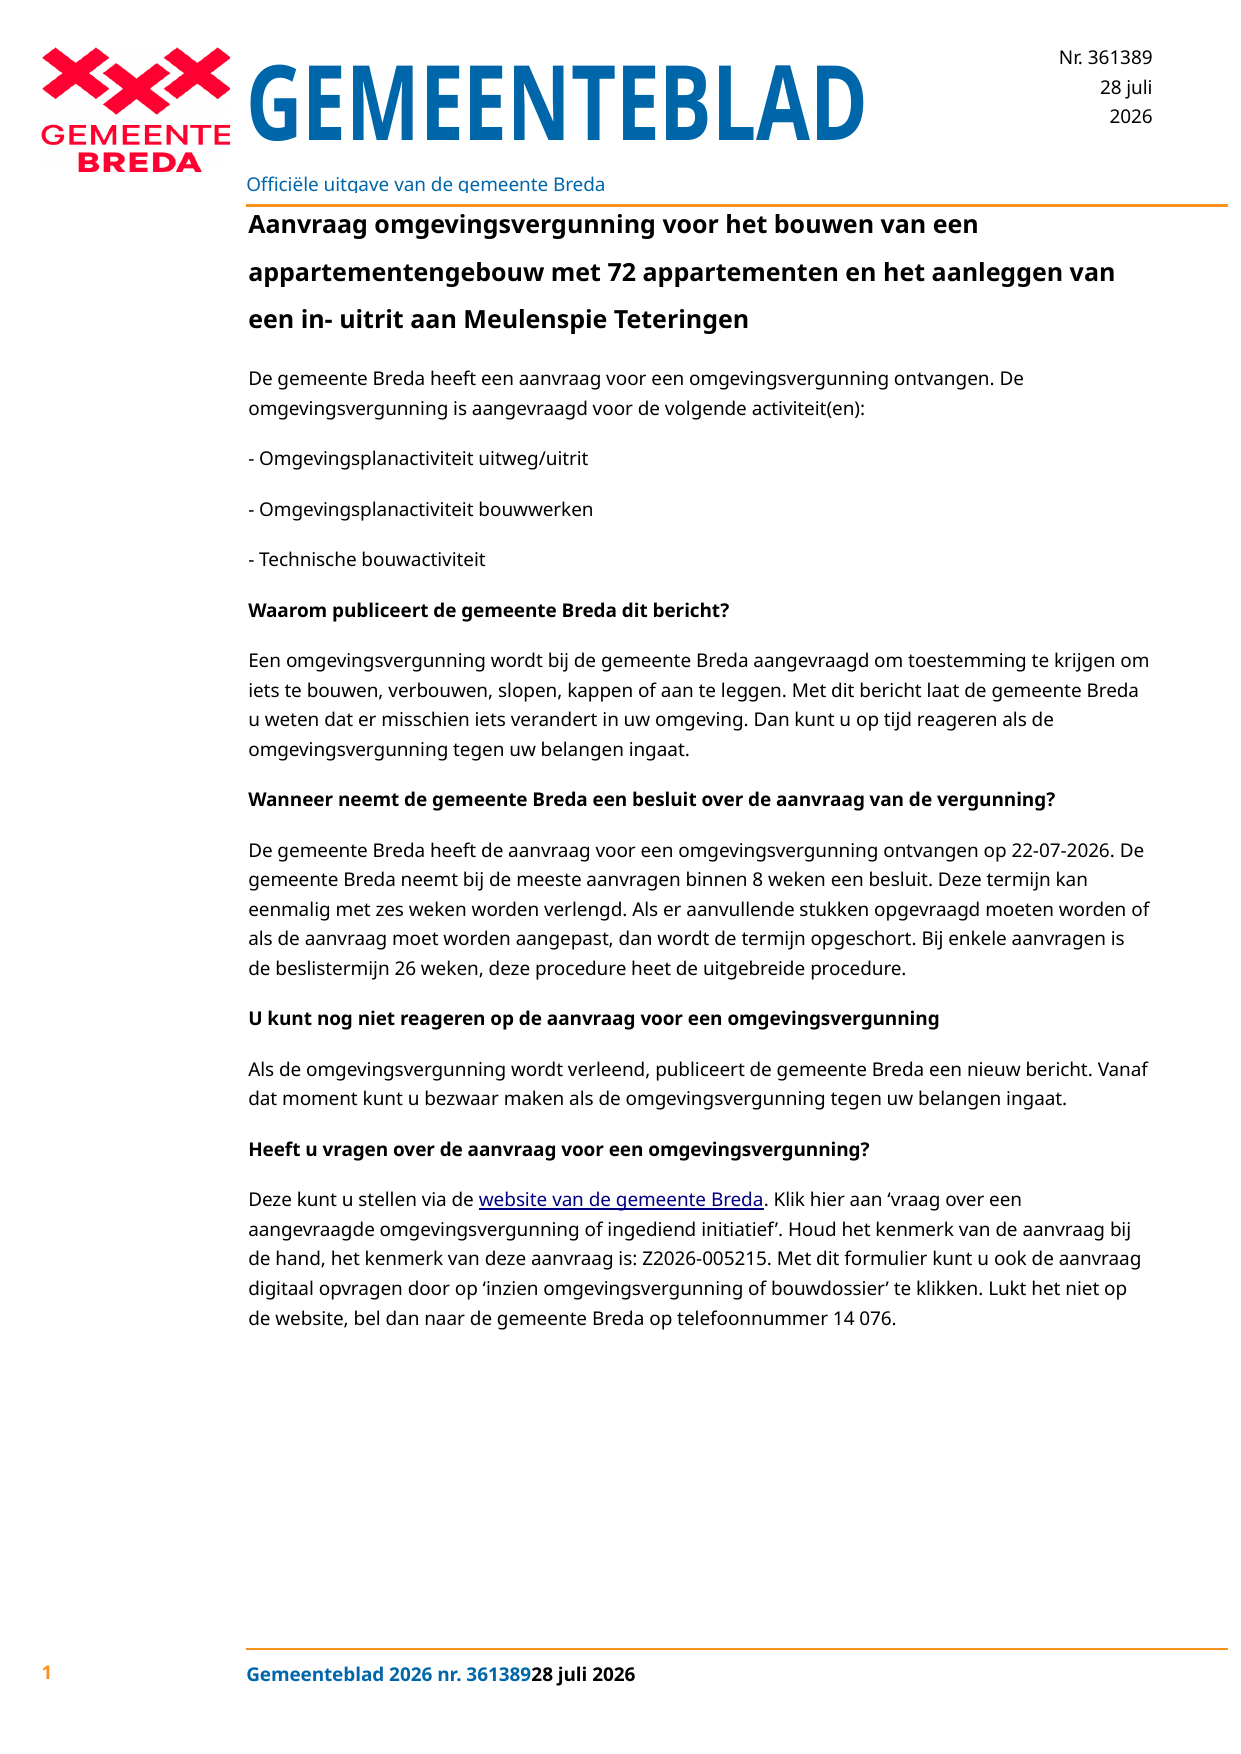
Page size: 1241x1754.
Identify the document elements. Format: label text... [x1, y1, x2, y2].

text Een omgevingsvergunning wordt bij de gemeente Breda aangevraagd om toestemming te krijgen om iets te bouwen, verbouwen, slopen, kappen of aan te leggen. Met dit bericht laat de gemeente Breda u weten dat er misschien iets verandert in uw omgeving. Dan kunt u op tijd reageren als de omgevingsvergunning tegen uw belangen ingaat. [248, 647, 1152, 762]
text Waarom publiceert de gemeente Breda dit bericht? [248, 597, 1152, 622]
text Deze kunt u stellen via de website van de gemeente Breda. Klik hier aan ‘vraag over een aangevraagde omgevingsvergunning of ingediend initiatief’. Houd het kenmerk van de aanvraag bij de hand, het kenmerk van deze aanvraag is: Z2026-005215. Met dit formulier kunt u ook de aanvraag digitaal opvragen door op ‘inzien omgevingsvergunning of bouwdossier’ te klikken. Lukt het niet op de website, bel dan naar de gemeente Breda op telefoonnummer 14 076. [248, 1186, 1152, 1330]
text U kunt nog niet reageren op de aanvraag voor een omgevingsvergunning [248, 1006, 1152, 1031]
picture [41, 47, 231, 172]
text Als de omgevingsvergunning wordt verleend, publiceert de gemeente Breda een nieuw bericht. Vanaf dat moment kunt u bezwaar maken als de omgevingsvergunning tegen uw belangen ingaat. [248, 1056, 1152, 1111]
text Aanvraag omgevingsvergunning voor het bouwen van een appartementengebouw met 72 appartementen en het aanleggen van een in- uitrit aan Meulenspie Teteringen [248, 207, 1152, 336]
text De gemeente Breda heeft een aanvraag voor een omgevingsvergunning ontvangen. De omgevingsvergunning is aangevraagd voor de volgende activiteit(en): [248, 366, 1152, 421]
text - Omgevingsplanactiviteit bouwwerken [248, 496, 1152, 522]
text - Omgevingsplanactiviteit uitweg/uitrit [248, 446, 1152, 471]
text Wanneer neemt de gemeente Breda een besluit over de aanvraag van de vergunning? [248, 786, 1152, 812]
text Heeft u vragen over de aanvraag voor een omgevingsvergunning? [248, 1136, 1152, 1162]
text - Technische bouwactiviteit [248, 546, 1152, 572]
text De gemeente Breda heeft de aanvraag voor een omgevingsvergunning ontvangen op 22-07-2026. De gemeente Breda neemt bij de meeste aanvragen binnen 8 weken een besluit. Deze termijn kan eenmalig met zes weken worden verlengd. Als er aanvullende stukken opgevraagd moeten worden of als de aanvraag moet worden aangepast, dan wordt de termijn opgeschort. Bij enkele aanvragen is de beslistermijn 26 weken, deze procedure heet de uitgebreide procedure. [248, 837, 1152, 981]
